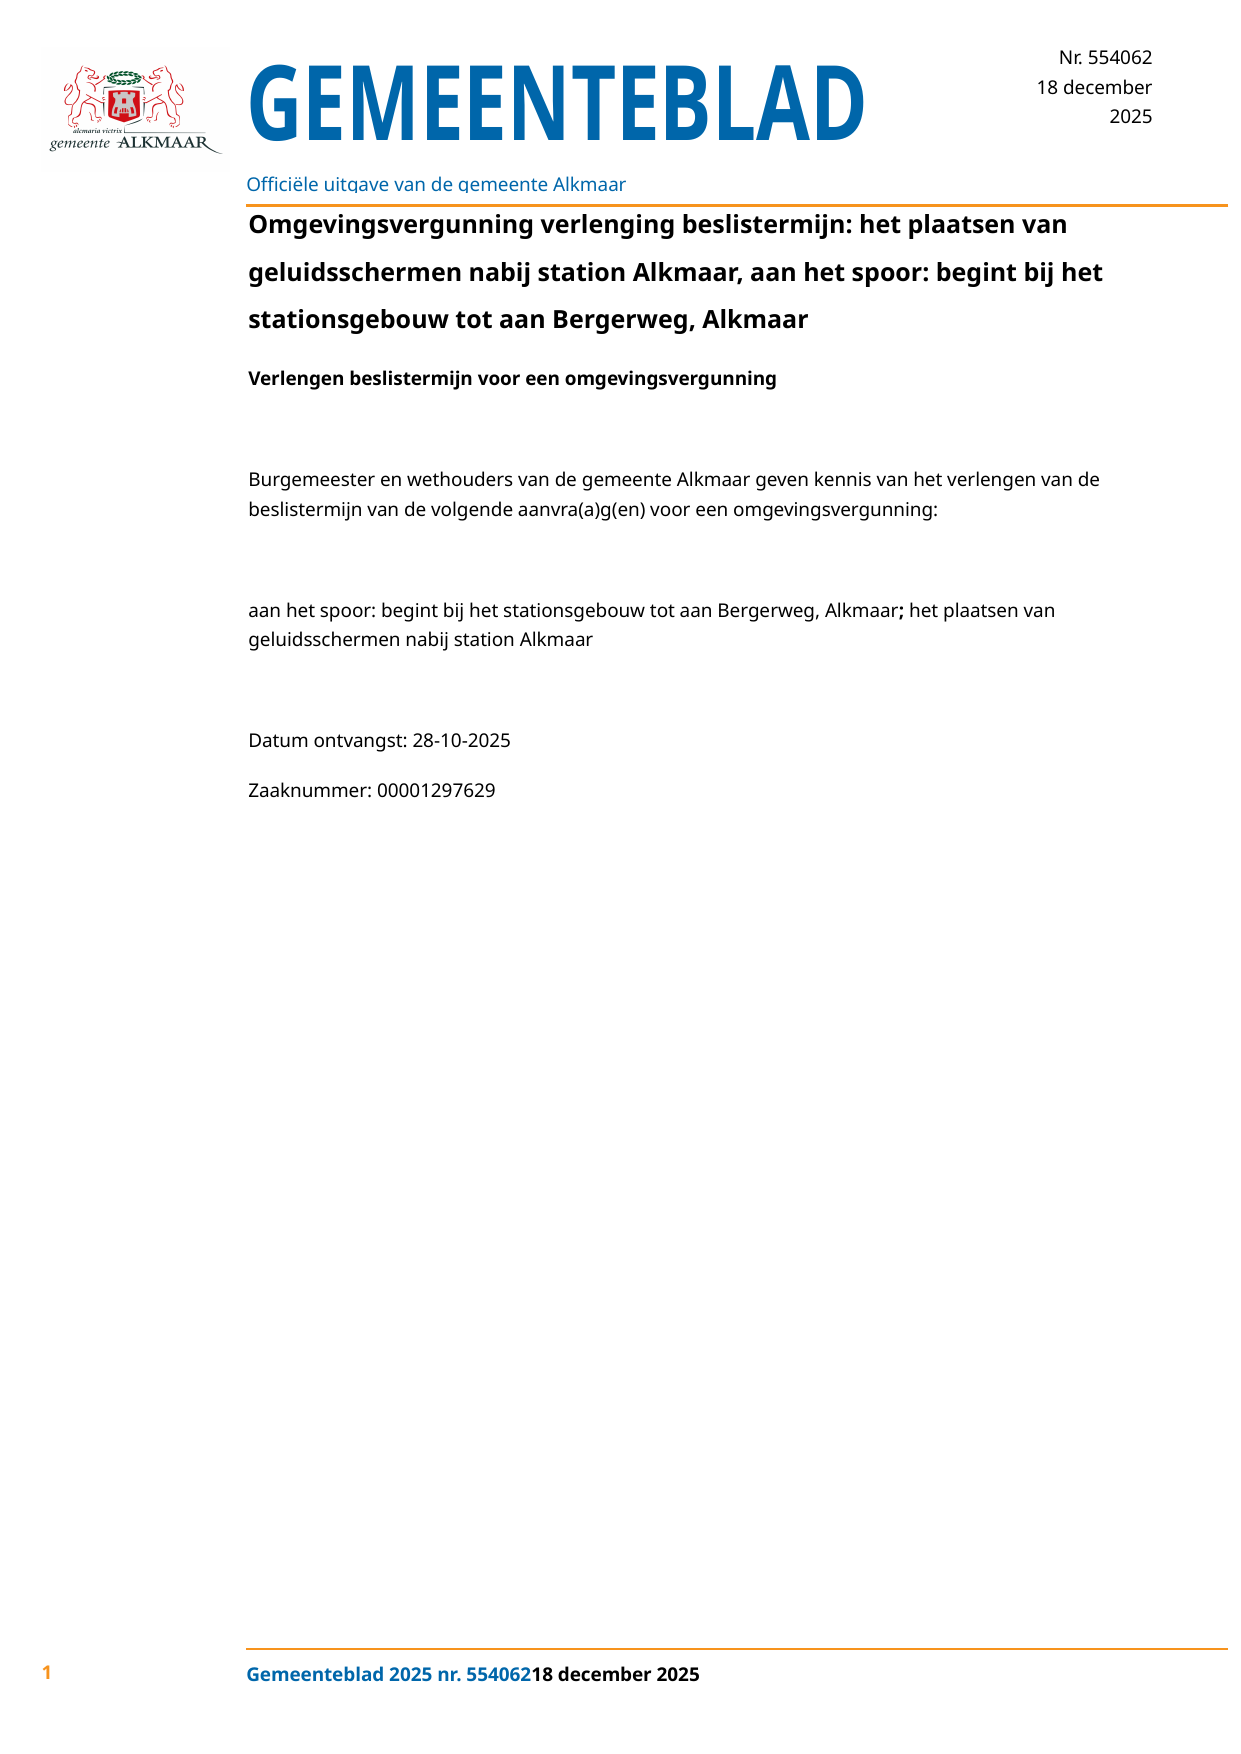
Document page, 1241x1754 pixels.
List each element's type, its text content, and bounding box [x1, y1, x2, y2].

text aan het spoor: begint bij het stationsgebouw tot aan Bergerweg, Alkmaar; het plaatsen van geluidsschermen nabij station Alkmaar [248, 597, 1152, 652]
text Datum ontvangst: 28-10-2025 [248, 727, 1152, 753]
text Verlengen beslistermijn voor een omgevingsvergunning [248, 366, 1152, 391]
picture [41, 47, 231, 172]
text Zaaknummer: 00001297629 [248, 778, 1152, 803]
text Omgevingsvergunning verlenging beslistermijn: het plaatsen van geluidsschermen nabij station Alkmaar, aan het spoor: begint bij het stationsgebouw tot aan Bergerweg, Alkmaar [248, 207, 1152, 336]
text Burgemeester en wethouders van de gemeente Alkmaar geven kennis van het verlengen van de beslistermijn van de volgende aanvra(a)g(en) voor een omgevingsvergunning: [248, 466, 1152, 522]
